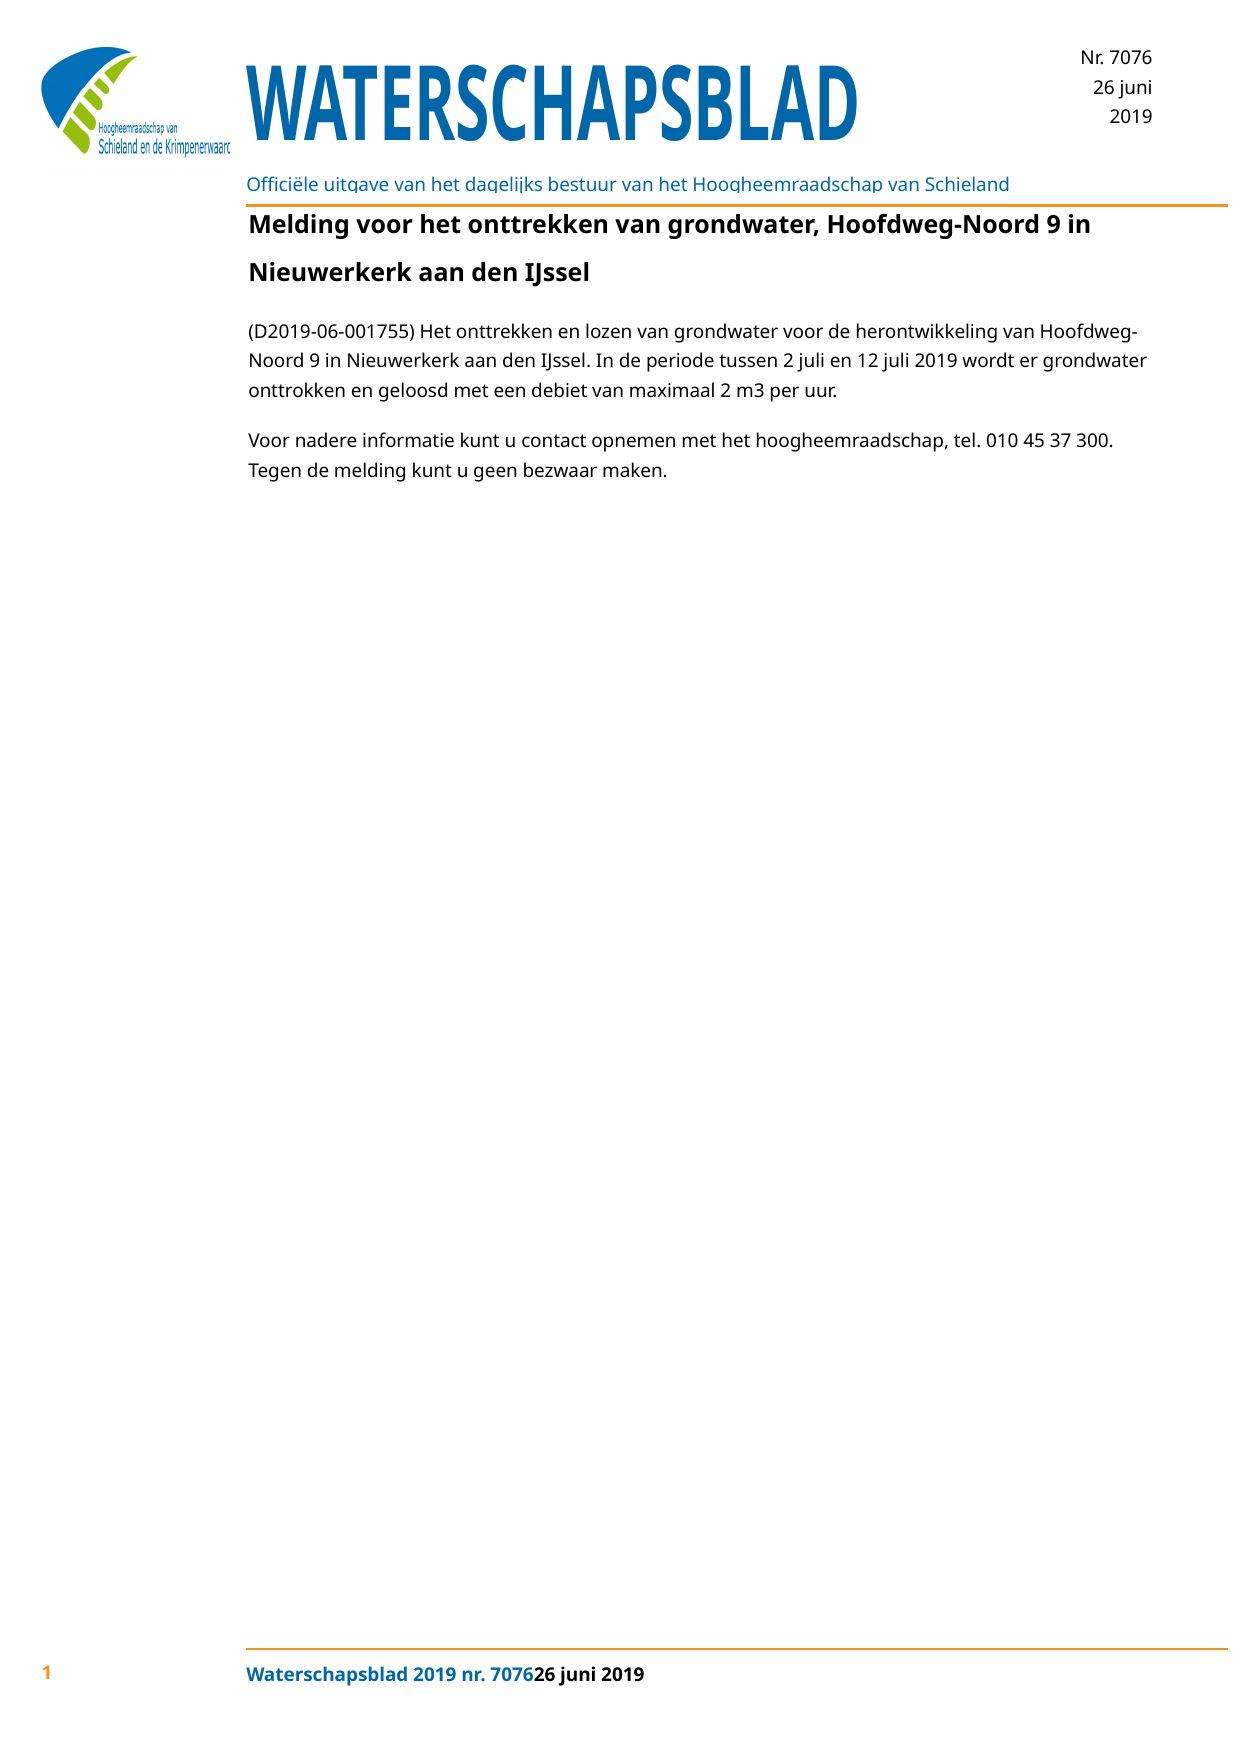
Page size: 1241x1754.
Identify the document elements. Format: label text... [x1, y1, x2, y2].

text Voor nadere informatie kunt u contact opnemen met het hoogheemraadschap, tel. 010 45 37 300. Tegen de melding kunt u geen bezwaar maken. [248, 427, 1152, 483]
text Melding voor het onttrekken van grondwater, Hoofdweg-Noord 9 in Nieuwerkerk aan den IJssel [248, 207, 1152, 288]
text (D2019-06-001755) Het onttrekken en lozen van grondwater voor de herontwikkeling van Hoofdweg-Noord 9 in Nieuwerkerk aan den IJssel. In de periode tussen 2 juli en 12 juli 2019 wordt er grondwater onttrokken en geloosd met een debiet van maximaal 2 m3 per uur. [248, 318, 1152, 403]
picture [41, 47, 231, 172]
